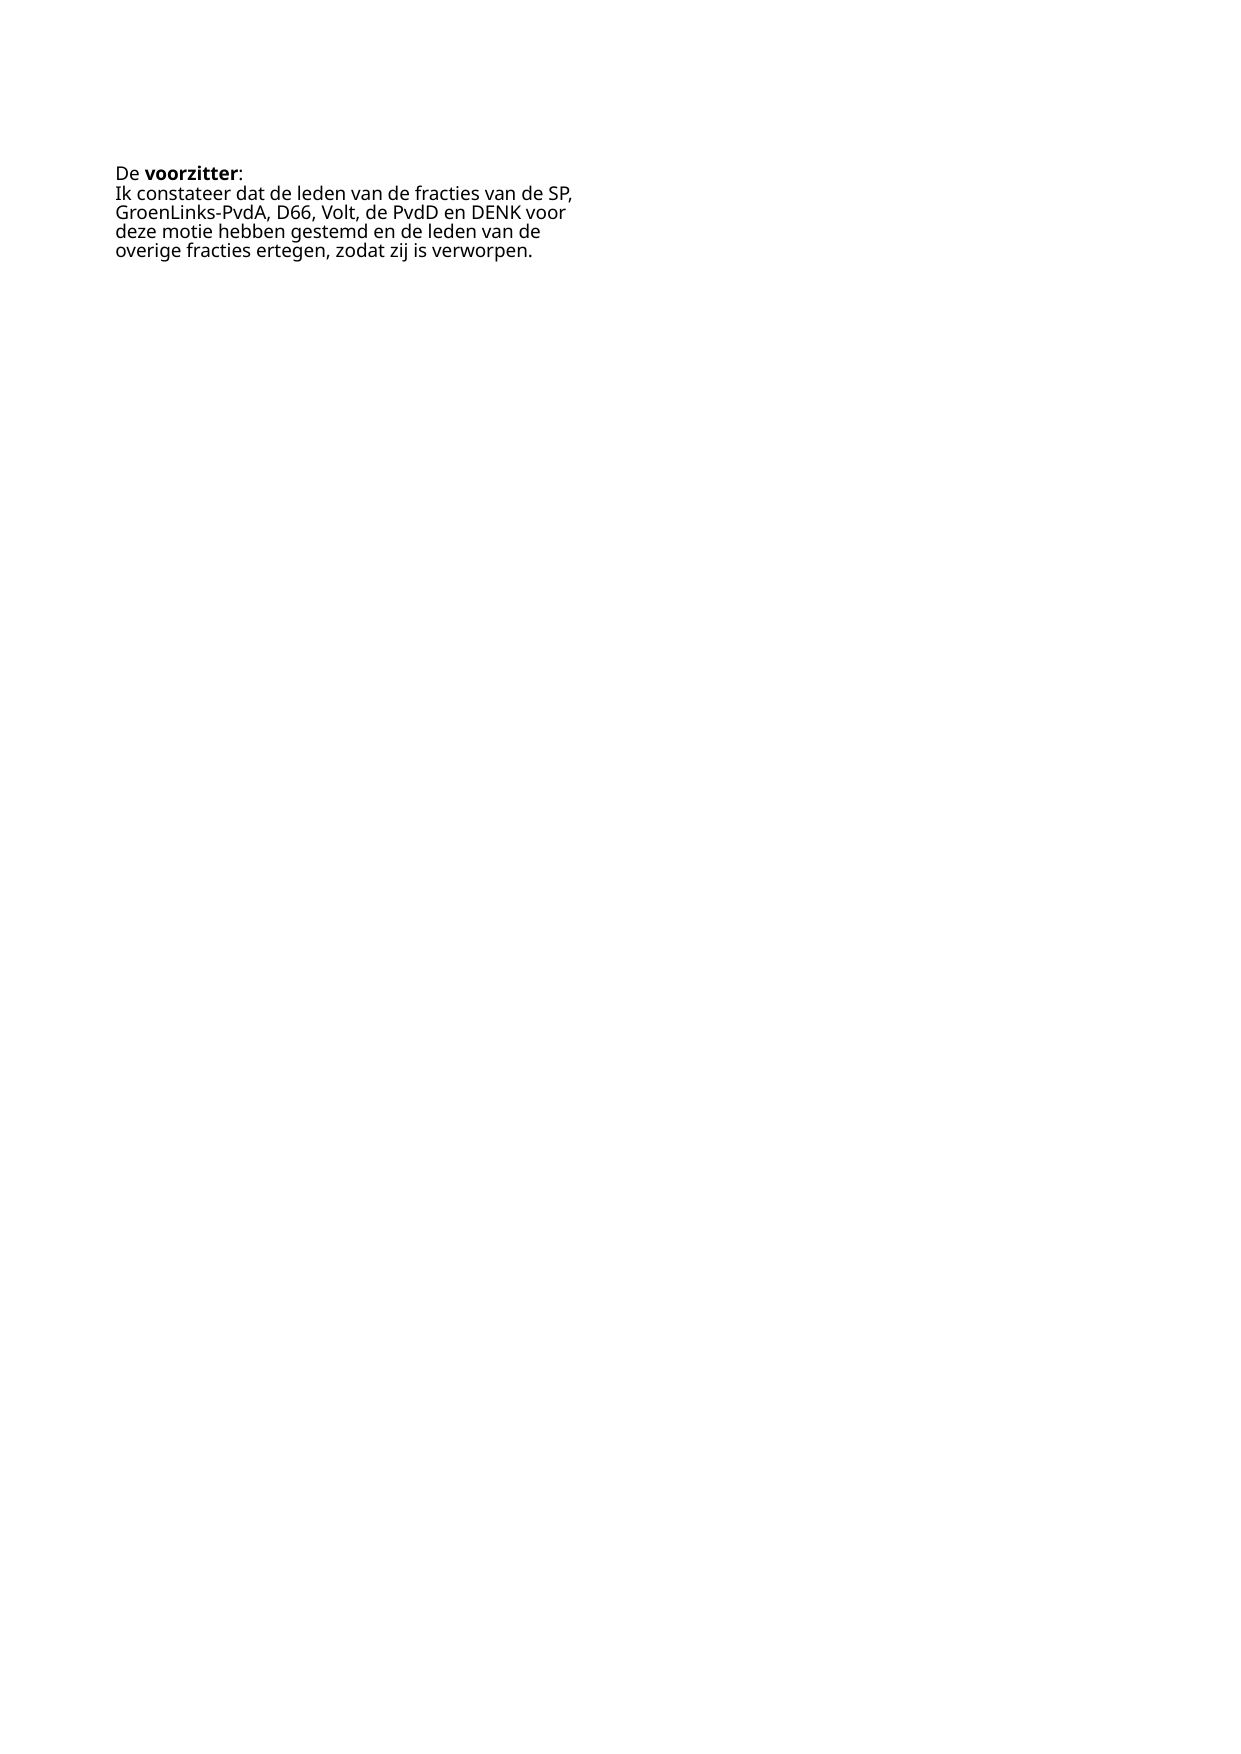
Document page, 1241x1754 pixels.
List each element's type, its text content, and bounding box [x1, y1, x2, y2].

text De voorzitter: [115, 165, 605, 185]
text Ik constateer dat de leden van de fracties van de SP, GroenLinks-PvdA, D66, Volt, de PvdD en DENK voor deze motie hebben gestemd en de leden van de overige fracties ertegen, zodat zij is verworpen. [115, 185, 605, 262]
